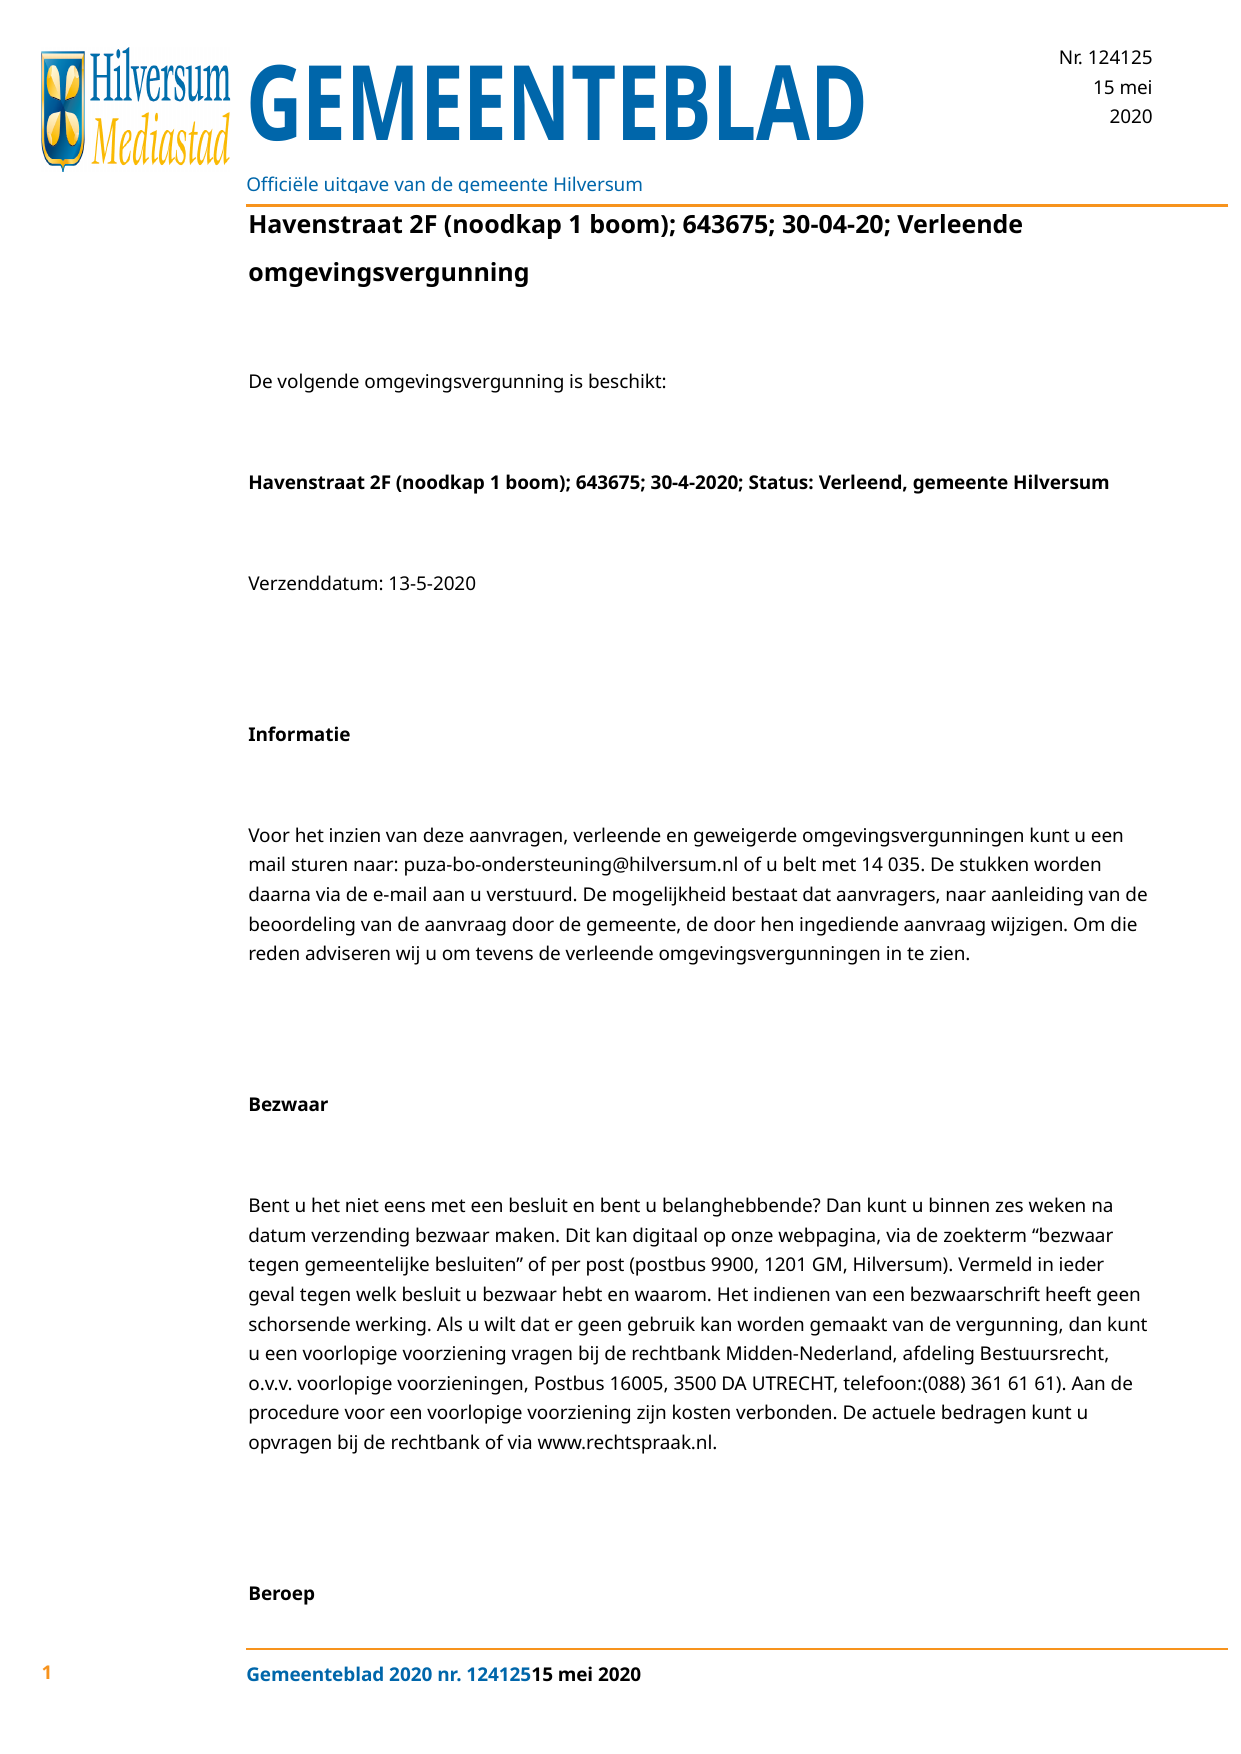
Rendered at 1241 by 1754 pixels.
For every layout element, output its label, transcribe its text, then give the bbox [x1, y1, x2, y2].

text Informatie [248, 721, 1152, 747]
text De volgende omgevingsvergunning is beschikt: [248, 368, 1152, 394]
text Beroep [248, 1580, 1152, 1606]
text Havenstraat 2F (noodkap 1 boom); 643675; 30-04-20; Verleende omgevingsvergunning [248, 207, 1152, 288]
text Havenstraat 2F (noodkap 1 boom); 643675; 30-4-2020; Status: Verleend, gemeente Hilversum [248, 469, 1152, 495]
text Verzenddatum: 13-5-2020 [248, 570, 1152, 596]
picture [41, 47, 231, 172]
text Bent u het niet eens met een besluit en bent u belanghebbende? Dan kunt u binnen zes weken na datum verzending bezwaar maken. Dit kan digitaal op onze webpagina, via de zoekterm “bezwaar tegen gemeentelijke besluiten” of per post (postbus 9900, 1201 GM, Hilversum). Vermeld in ieder geval tegen welk besluit u bezwaar hebt en waarom. Het indienen van een bezwaarschrift heeft geen schorsende werking. Als u wilt dat er geen gebruik kan worden gemaakt van de vergunning, dan kunt u een voorlopige voorziening vragen bij de rechtbank Midden-Nederland, afdeling Bestuursrecht, o.v.v. voorlopige voorzieningen, Postbus 16005, 3500 DA UTRECHT, telefoon:(088) 361 61 61). Aan de procedure voor een voorlopige voorziening zijn kosten verbonden. De actuele bedragen kunt u opvragen bij de rechtbank of via www.rechtspraak.nl. [248, 1192, 1152, 1455]
text Bezwaar [248, 1092, 1152, 1117]
text Voor het inzien van deze aanvragen, verleende en geweigerde omgevingsvergunningen kunt u een mail sturen naar: puza-bo-ondersteuning@hilversum.nl of u belt met 14 035. De stukken worden daarna via de e-mail aan u verstuurd. De mogelijkheid bestaat dat aanvragers, naar aanleiding van de beoordeling van de aanvraag door de gemeente, de door hen ingediende aanvraag wijzigen. Om die reden adviseren wij u om tevens de verleende omgevingsvergunningen in te zien. [248, 822, 1152, 966]
